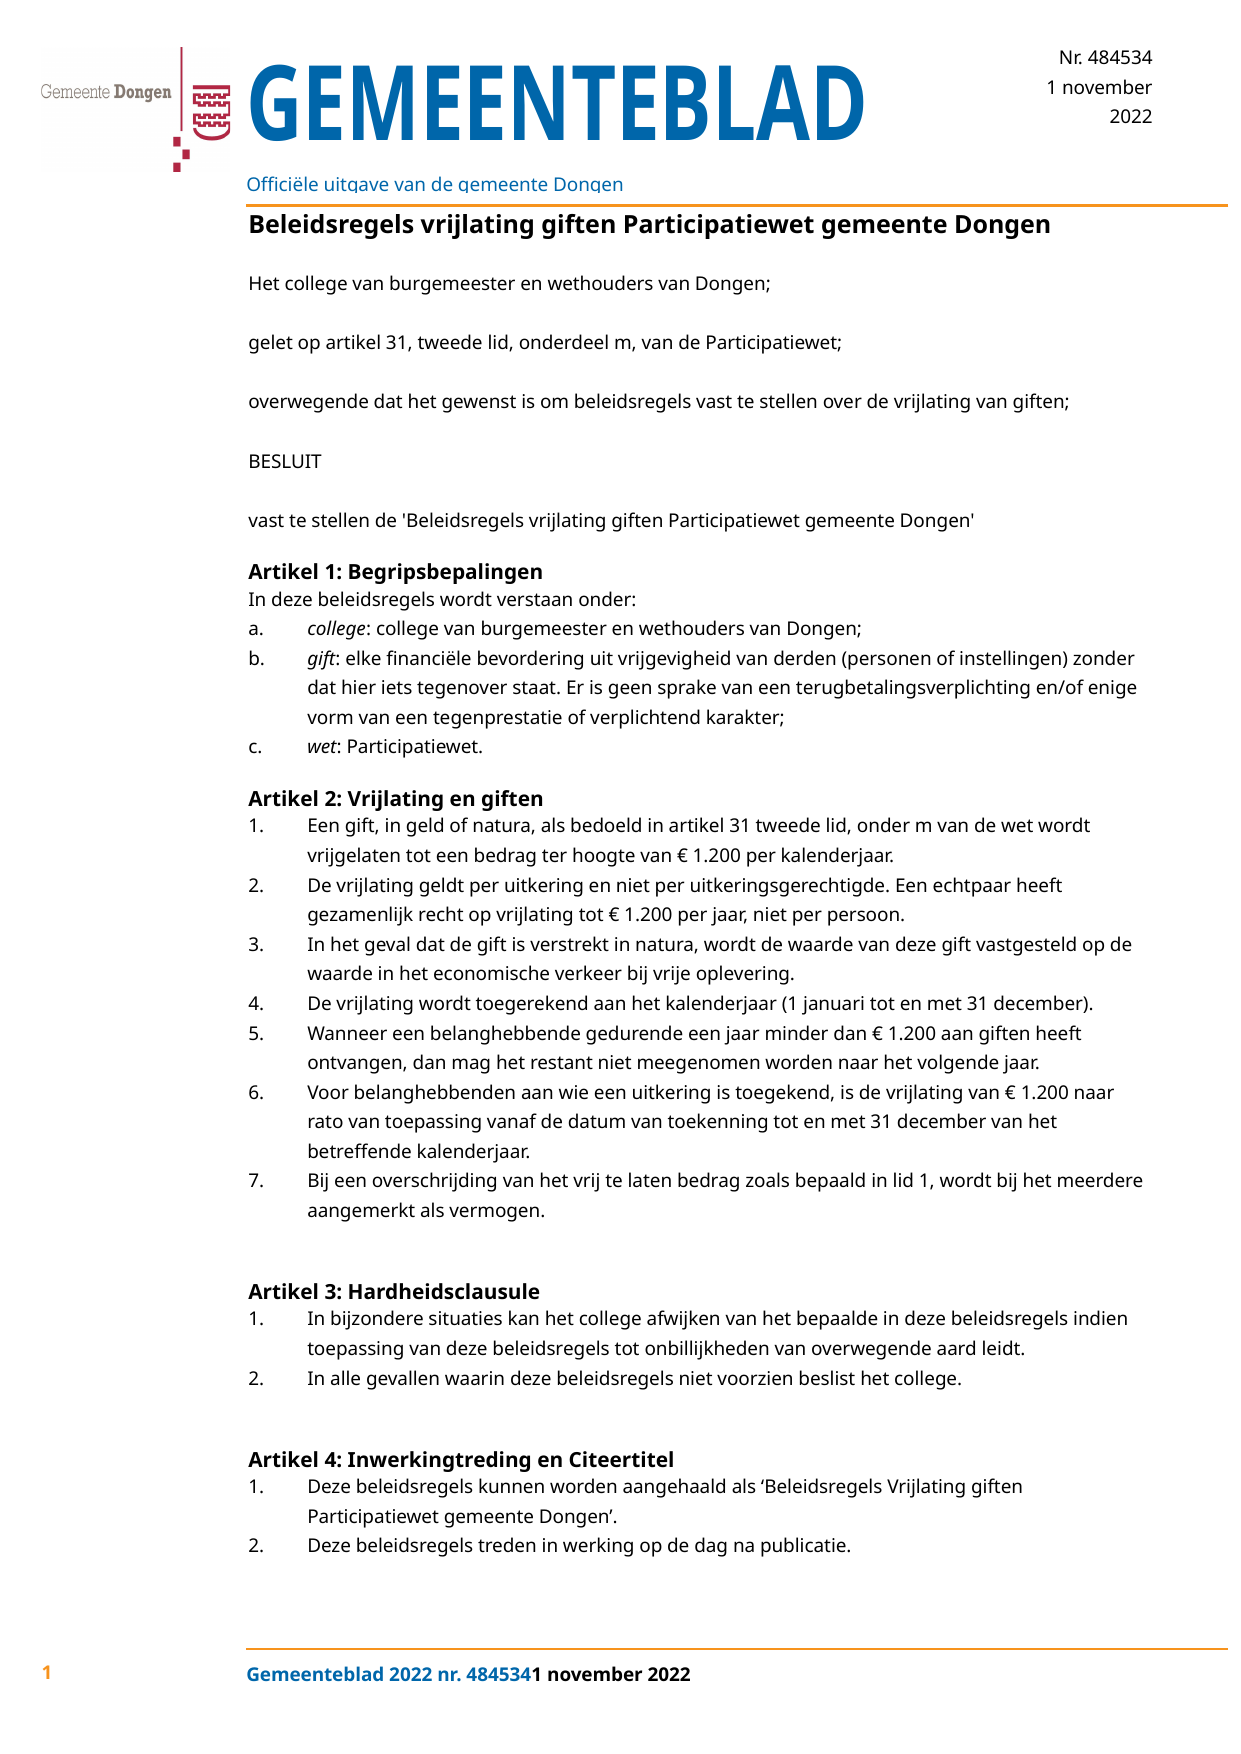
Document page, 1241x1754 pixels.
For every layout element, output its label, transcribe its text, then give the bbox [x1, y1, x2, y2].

list Deze beleidsregels treden in werking op de dag na publicatie. [248, 1532, 1152, 1558]
list In het geval dat de gift is verstrekt in natura, wordt de waarde van deze gift vastgesteld op de waarde in het economische verkeer bij vrije oplevering. [248, 931, 1152, 986]
text Artikel 3: Hardheidsclausule [248, 1277, 1152, 1306]
list De vrijlating wordt toegerekend aan het kalenderjaar (1 januari tot en met 31 december). [248, 990, 1152, 1016]
text gelet op artikel 31, tweede lid, onderdeel m, van de Participatiewet; [248, 329, 1152, 355]
list gift: elke financiële bevordering uit vrijgevigheid van derden (personen of instellingen) zonder dat hier iets tegenover staat. Er is geen sprake van een terugbetalingsverplichting en/of enige vorm van een tegenprestatie of verplichtend karakter; [248, 645, 1152, 730]
text Artikel 4: Inwerkingtreding en Citeertitel [248, 1445, 1152, 1473]
text vast te stellen de 'Beleidsregels vrijlating giften Participatiewet gemeente Dongen' [248, 507, 1152, 533]
text Beleidsregels vrijlating giften Participatiewet gemeente Dongen [248, 207, 1152, 241]
text overwegende dat het gewenst is om beleidsregels vast te stellen over de vrijlating van giften; [248, 389, 1152, 414]
text BESLUIT [248, 448, 1152, 473]
list Bij een overschrijding van het vrij te laten bedrag zoals bepaald in lid 1, wordt bij het meerdere aangemerkt als vermogen. [248, 1168, 1152, 1223]
list college: college van burgemeester en wethouders van Dongen; [248, 615, 1152, 641]
text In deze beleidsregels wordt verstaan onder: [248, 586, 1152, 612]
list In alle gevallen waarin deze beleidsregels niet voorzien beslist het college. [248, 1365, 1152, 1391]
list De vrijlating geldt per uitkering en niet per uitkeringsgerechtigde. Een echtpaar heeft gezamenlijk recht op vrijlating tot € 1.200 per jaar, niet per persoon. [248, 872, 1152, 927]
list wet: Participatiewet. [248, 734, 1152, 759]
text Artikel 2: Vrijlating en giften [248, 784, 1152, 813]
list Deze beleidsregels kunnen worden aangehaald als ‘Beleidsregels Vrijlating giften Participatiewet gemeente Dongen’. [248, 1473, 1152, 1528]
list Wanneer een belanghebbende gedurende een jaar minder dan € 1.200 aan giften heeft ontvangen, dan mag het restant niet meegenomen worden naar het volgende jaar. [248, 1020, 1152, 1075]
text Het college van burgemeester en wethouders van Dongen; [248, 270, 1152, 296]
list Voor belanghebbenden aan wie een uitkering is toegekend, is de vrijlating van € 1.200 naar rato van toepassing vanaf de datum van toekenning tot en met 31 december van het betreffende kalenderjaar. [248, 1079, 1152, 1164]
picture [41, 47, 231, 172]
text Artikel 1: Begripsbepalingen [248, 557, 1152, 586]
list Een gift, in geld of natura, als bedoeld in artikel 31 tweede lid, onder m van de wet wordt vrijgelaten tot een bedrag ter hoogte van € 1.200 per kalenderjaar. [248, 813, 1152, 868]
list In bijzondere situaties kan het college afwijken van het bepaalde in deze beleidsregels indien toepassing van deze beleidsregels tot onbillijkheden van overwegende aard leidt. [248, 1306, 1152, 1361]
